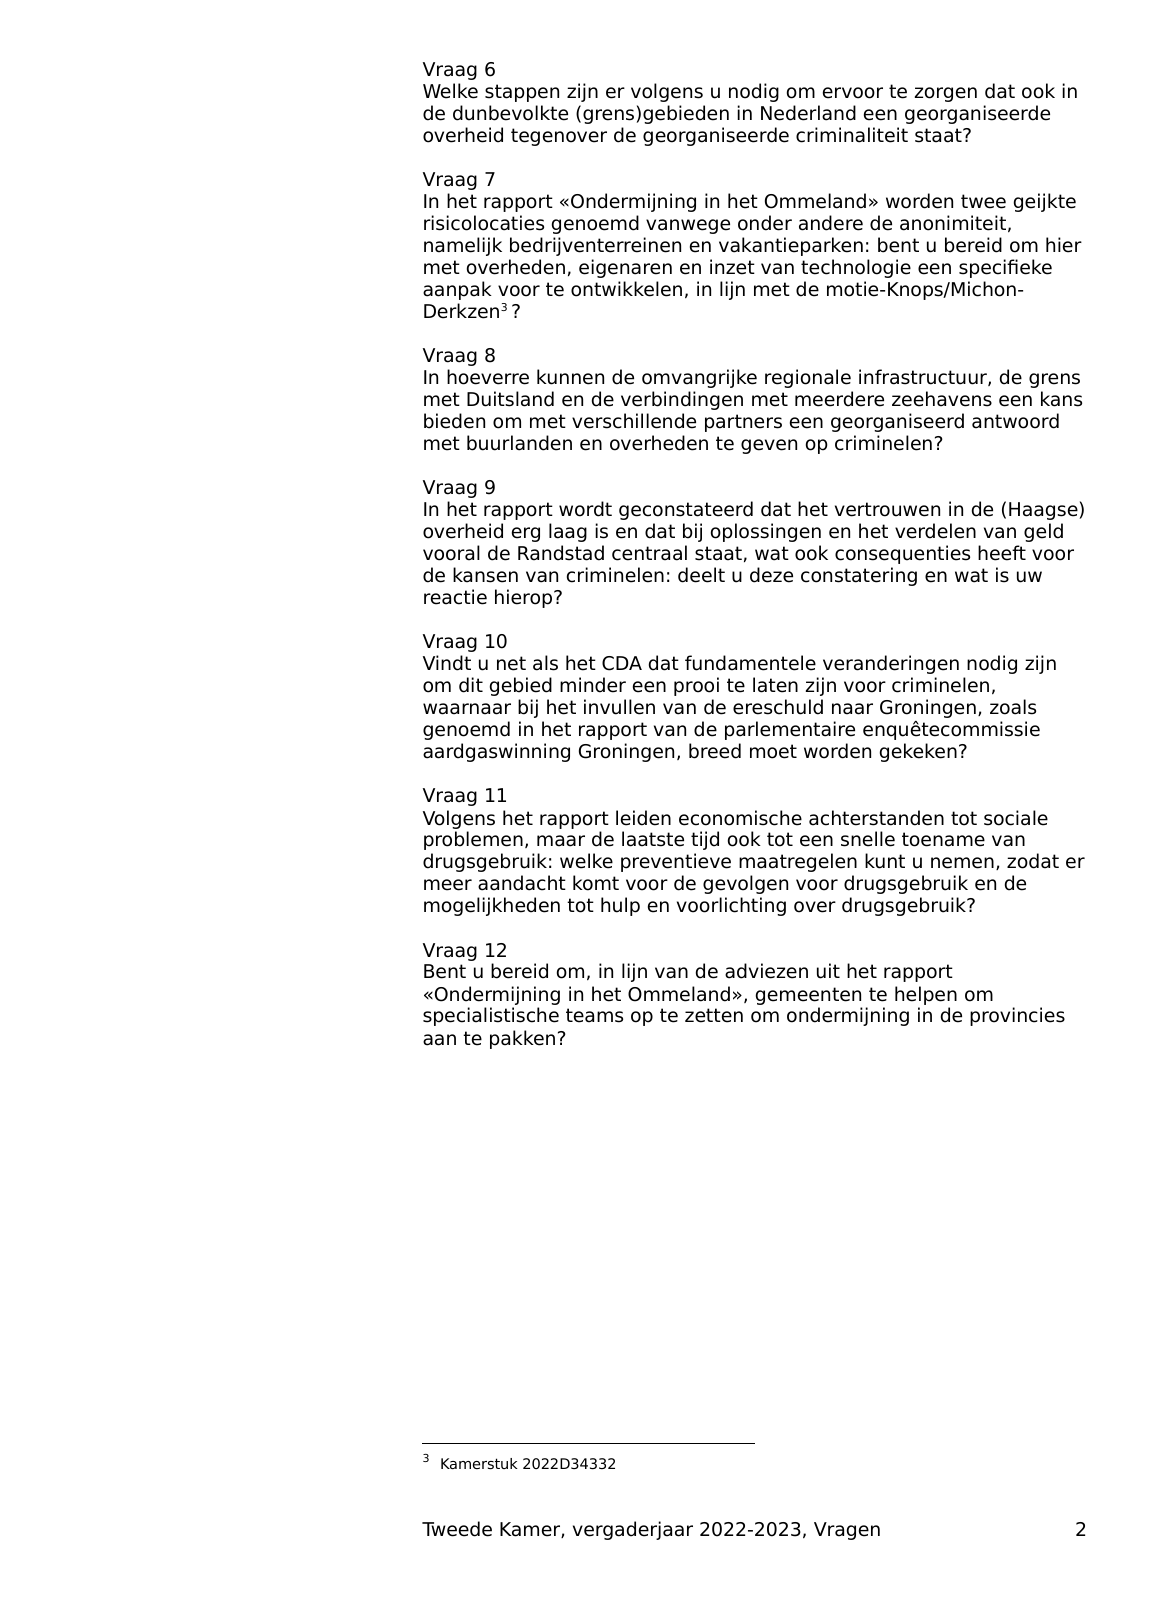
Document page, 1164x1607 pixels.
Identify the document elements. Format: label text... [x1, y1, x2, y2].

text In het rapport «Ondermijning in het Ommeland» worden twee geijkte risicolocaties genoemd vanwege onder andere de anonimiteit, namelijk bedrijventerreinen en vakantieparken: bent u bereid om hier met overheden, eigenaren en inzet van technologie een specifieke aanpak voor te ontwikkelen, in lijn met de motie-Knops/Michon-Derkzen? [422, 191, 1087, 323]
text Vraag 11 [422, 785, 1087, 807]
text Volgens het rapport leiden economische achterstanden tot sociale problemen, maar de laatste tijd ook tot een snelle toename van drugsgebruik: welke preventieve maatregelen kunt u nemen, zodat er meer aandacht komt voor de gevolgen voor drugsgebruik en de mogelijkheden tot hulp en voorlichting over drugsgebruik? [422, 807, 1087, 917]
text Bent u bereid om, in lijn van de adviezen uit het rapport «Ondermijning in het Ommeland», gemeenten te helpen om specialistische teams op te zetten om ondermijning in de provincies aan te pakken? [422, 961, 1087, 1049]
text In hoeverre kunnen de omvangrijke regionale infrastructuur, de grens met Duitsland en de verbindingen met meerdere zeehavens een kans bieden om met verschillende partners een georganiseerd antwoord met buurlanden en overheden te geven op criminelen? [422, 367, 1087, 455]
text Vraag 6 [422, 59, 1087, 81]
text Kamerstuk 2022D34332 [422, 1452, 1087, 1474]
text Vraag 12 [422, 939, 1087, 961]
text Vraag 7 [422, 169, 1087, 191]
text Welke stappen zijn er volgens u nodig om ervoor te zorgen dat ook in de dunbevolkte (grens)gebieden in Nederland een georganiseerde overheid tegenover de georganiseerde criminaliteit staat? [422, 81, 1087, 147]
text Vraag 8 [422, 345, 1087, 367]
text Vraag 10 [422, 631, 1087, 653]
text In het rapport wordt geconstateerd dat het vertrouwen in de (Haagse) overheid erg laag is en dat bij oplossingen en het verdelen van geld vooral de Randstad centraal staat, wat ook consequenties heeft voor de kansen van criminelen: deelt u deze constatering en wat is uw reactie hierop? [422, 499, 1087, 609]
text Vindt u net als het CDA dat fundamentele veranderingen nodig zijn om dit gebied minder een prooi te laten zijn voor criminelen, waarnaar bij het invullen van de ereschuld naar Groningen, zoals genoemd in het rapport van de parlementaire enquêtecommissie aardgaswinning Groningen, breed moet worden gekeken? [422, 653, 1087, 763]
text Vraag 9 [422, 477, 1087, 499]
